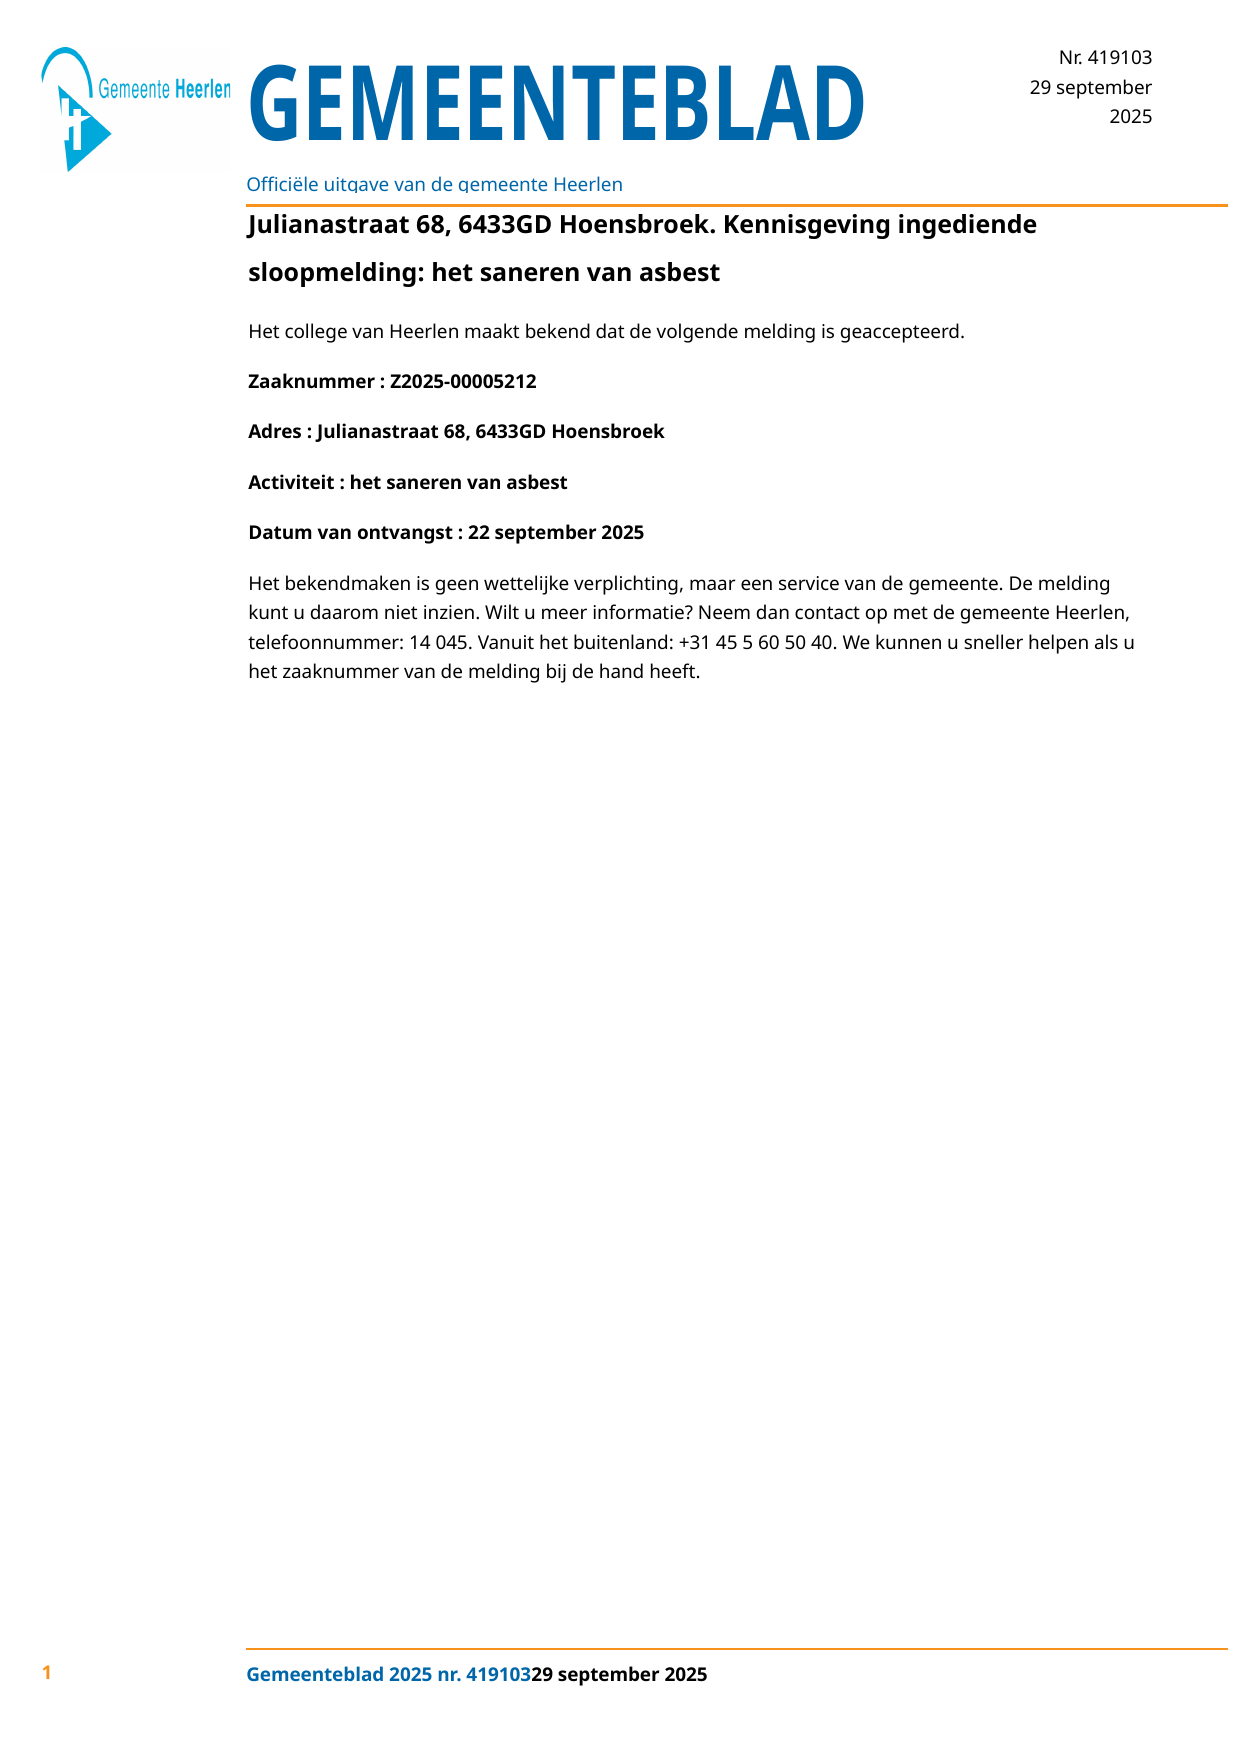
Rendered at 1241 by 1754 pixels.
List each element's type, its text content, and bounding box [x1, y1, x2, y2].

text Julianastraat 68, 6433GD Hoensbroek. Kennisgeving ingediende sloopmelding: het saneren van asbest [248, 207, 1152, 288]
picture [41, 47, 59, 70]
text Datum van ontvangst : 22 september 2025 [248, 519, 1152, 545]
text Zaaknummer : Z2025-00005212 [248, 368, 1152, 394]
text Het bekendmaken is geen wettelijke verplichting, maar een service van de gemeente. De melding kunt u daarom niet inzien. Wilt u meer informatie? Neem dan contact op met de gemeente Heerlen, telefoonnummer: 14 045. Vanuit het buitenland: +31 45 5 60 50 40. We kunnen u sneller helpen als u het zaaknummer van de melding bij de hand heeft. [248, 570, 1152, 684]
text Adres : Julianastraat 68, 6433GD Hoensbroek [248, 419, 1152, 444]
text Activiteit : het saneren van asbest [248, 469, 1152, 495]
text Het college van Heerlen maakt bekend dat de volgende melding is geaccepteerd. [248, 318, 1152, 344]
picture [41, 47, 231, 172]
